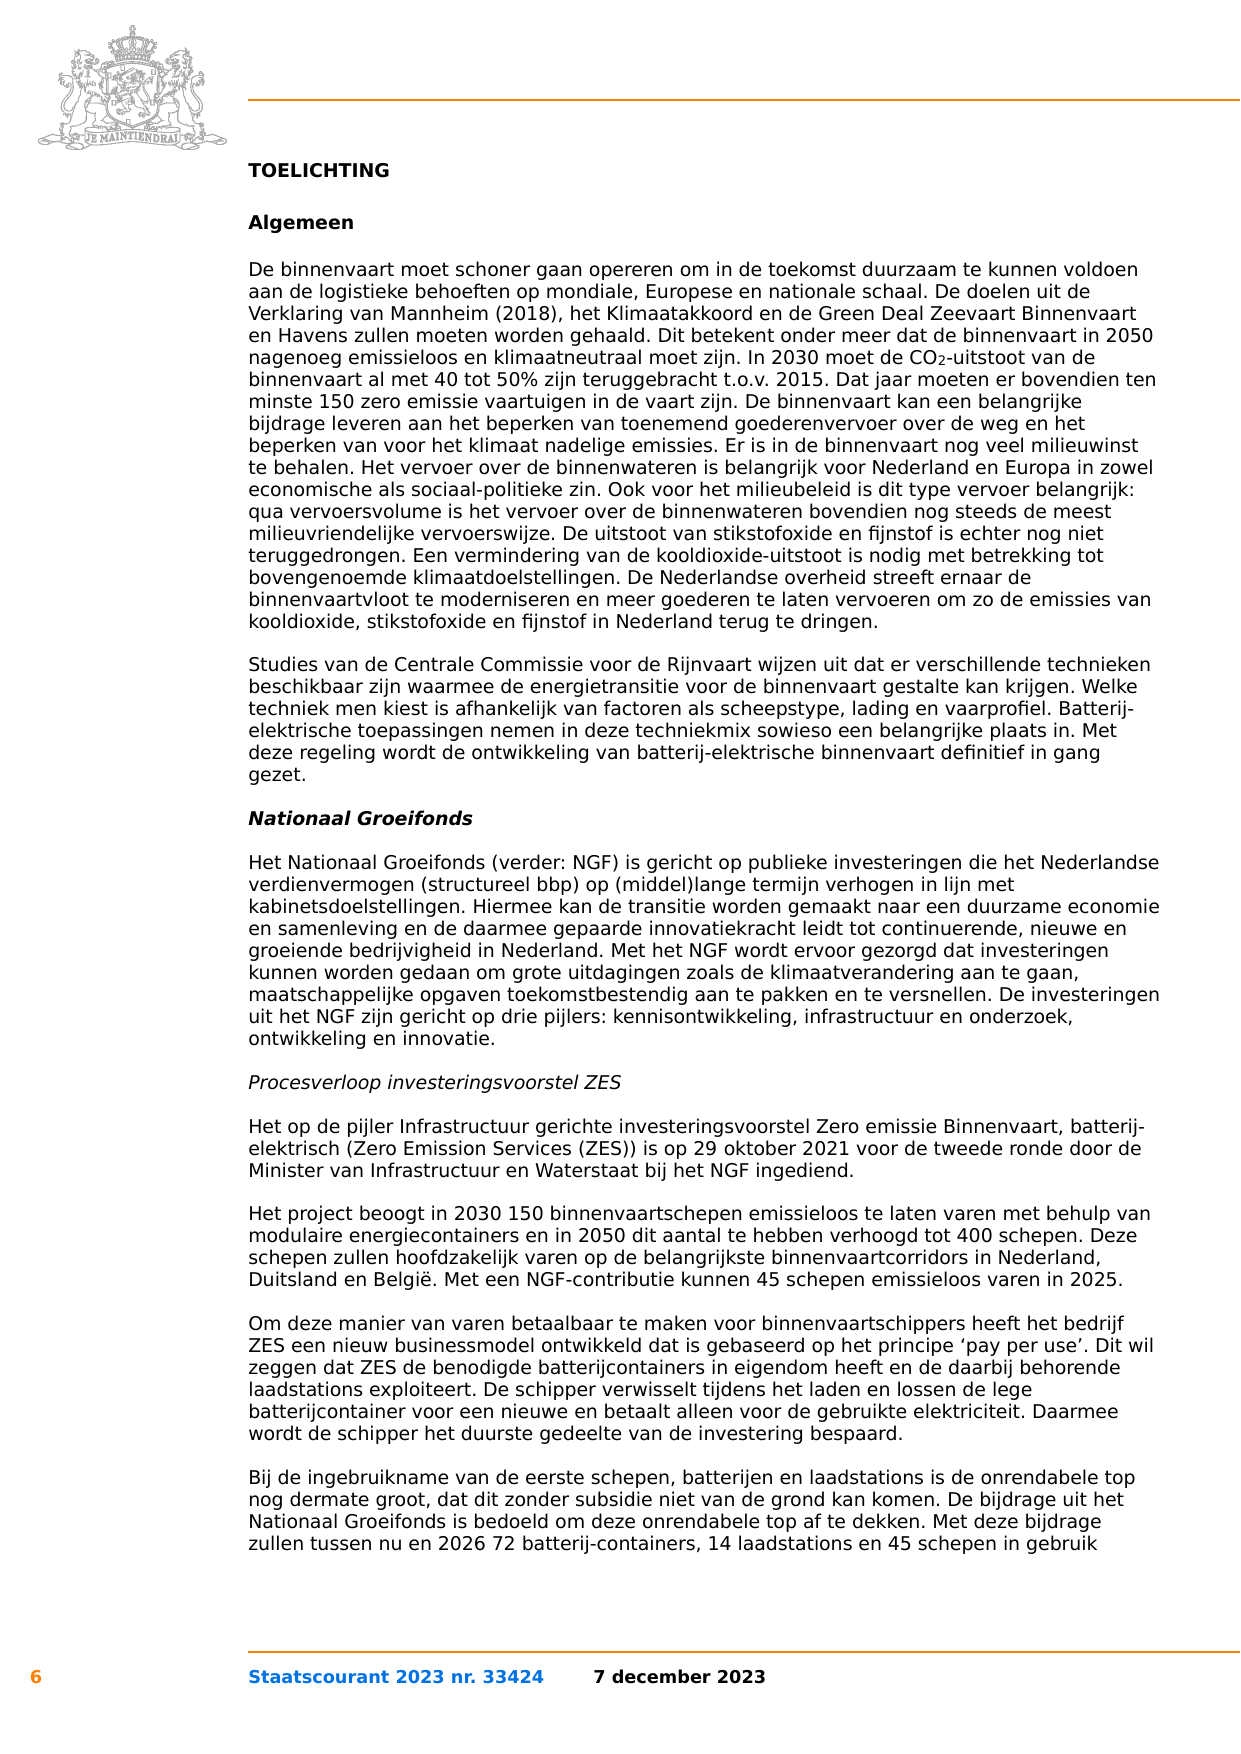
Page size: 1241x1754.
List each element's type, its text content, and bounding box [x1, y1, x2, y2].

text Het project beoogt in 2030 150 binnenvaartschepen emissieloos te laten varen met behulp van modulaire energiecontainers en in 2050 dit aantal te hebben verhoogd tot 400 schepen. Deze schepen zullen hoofdzakelijk varen op de belangrijkste binnenvaartcorridors in Nederland, Duitsland en België. Met een NGF-contributie kunnen 45 schepen emissieloos varen in 2025. [248, 1203, 1163, 1291]
subtitle Nationaal Groeifonds [248, 808, 1163, 830]
subtitle TOELICHTING [248, 160, 1163, 182]
text Studies van de Centrale Commissie voor de Rijnvaart wijzen uit dat er verschillende technieken beschikbaar zijn waarmee de energietransitie voor de binnenvaart gestalte kan krijgen. Welke techniek men kiest is afhankelijk van factoren als scheepstype, lading en vaarprofiel. Batterij-elektrische toepassingen nemen in deze techniekmix sowieso een belangrijke plaats in. Met deze regeling wordt de ontwikkeling van batterij-elektrische binnenvaart definitief in gang gezet. [248, 654, 1163, 786]
text Om deze manier van varen betaalbaar te maken voor binnenvaartschippers heeft het bedrijf ZES een nieuw businessmodel ontwikkeld dat is gebaseerd op het principe ‘pay per use’. Dit wil zeggen dat ZES de benodigde batterijcontainers in eigendom heeft en de daarbij behorende laadstations exploiteert. De schipper verwisselt tijdens het laden en lossen de lege batterijcontainer voor een nieuwe en betaalt alleen voor de gebruikte elektriciteit. Daarmee wordt de schipper het duurste gedeelte van de investering bespaard. [248, 1313, 1163, 1445]
text Bij de ingebruikname van de eerste schepen, batterijen en laadstations is de onrendabele top nog dermate groot, dat dit zonder subsidie niet van de grond kan komen. De bijdrage uit het Nationaal Groeifonds is bedoeld om deze onrendabele top af te dekken. Met deze bijdrage zullen tussen nu en 2026 72 batterij-containers, 14 laadstations en 45 schepen in gebruik [248, 1467, 1163, 1555]
text Het Nationaal Groeifonds (verder: NGF) is gericht op publieke investeringen die het Nederlandse verdienvermogen (structureel bbp) op (middel)lange termijn verhogen in lijn met kabinetsdoelstellingen. Hiermee kan de transitie worden gemaakt naar een duurzame economie en samenleving en de daarmee gepaarde innovatiekracht leidt tot continuerende, nieuwe en groeiende bedrijvigheid in Nederland. Met het NGF wordt ervoor gezorgd dat investeringen kunnen worden gedaan om grote uitdagingen zoals de klimaatverandering aan te gaan, maatschappelijke opgaven toekomstbestendig aan te pakken en te versnellen. De investeringen uit het NGF zijn gericht op drie pijlers: kennisontwikkeling, infrastructuur en onderzoek, ontwikkeling en innovatie. [248, 852, 1163, 1050]
picture [38, 25, 227, 150]
subtitle Algemeen [248, 212, 1163, 234]
subtitle Procesverloop investeringsvoorstel ZES [248, 1072, 1163, 1094]
text Het op de pijler Infrastructuur gerichte investeringsvoorstel Zero emissie Binnenvaart, batterij-elektrisch (Zero Emission Services (ZES)) is op 29 oktober 2021 voor de tweede ronde door de Minister van Infrastructuur en Waterstaat bij het NGF ingediend. [248, 1116, 1163, 1181]
text De binnenvaart moet schoner gaan opereren om in de toekomst duurzaam te kunnen voldoen aan de logistieke behoeften op mondiale, Europese en nationale schaal. De doelen uit de Verklaring van Mannheim (2018), het Klimaatakkoord en de Green Deal Zeevaart Binnenvaart en Havens zullen moeten worden gehaald. Dit betekent onder meer dat de binnenvaart in 2050 nagenoeg emissieloos en klimaatneutraal moet zijn. In 2030 moet de CO2-uitstoot van de binnenvaart al met 40 tot 50% zijn teruggebracht t.o.v. 2015. Dat jaar moeten er bovendien ten minste 150 zero emissie vaartuigen in de vaart zijn. De binnenvaart kan een belangrijke bijdrage leveren aan het beperken van toenemend goederenvervoer over de weg en het beperken van voor het klimaat nadelige emissies. Er is in de binnenvaart nog veel milieuwinst te behalen. Het vervoer over de binnenwateren is belangrijk voor Nederland en Europa in zowel economische als sociaal-politieke zin. Ook voor het milieubeleid is dit type vervoer belangrijk: qua vervoersvolume is het vervoer over de binnenwateren bovendien nog steeds de meest milieuvriendelijke vervoerswijze. De uitstoot van stikstofoxide en fijnstof is echter nog niet teruggedrongen. Een vermindering van de kooldioxide-uitstoot is nodig met betrekking tot bovengenoemde klimaatdoelstellingen. De Nederlandse overheid streeft ernaar de binnenvaartvloot te moderniseren en meer goederen te laten vervoeren om zo de emissies van kooldioxide, stikstofoxide en fijnstof in Nederland terug te dringen. [248, 259, 1163, 632]
